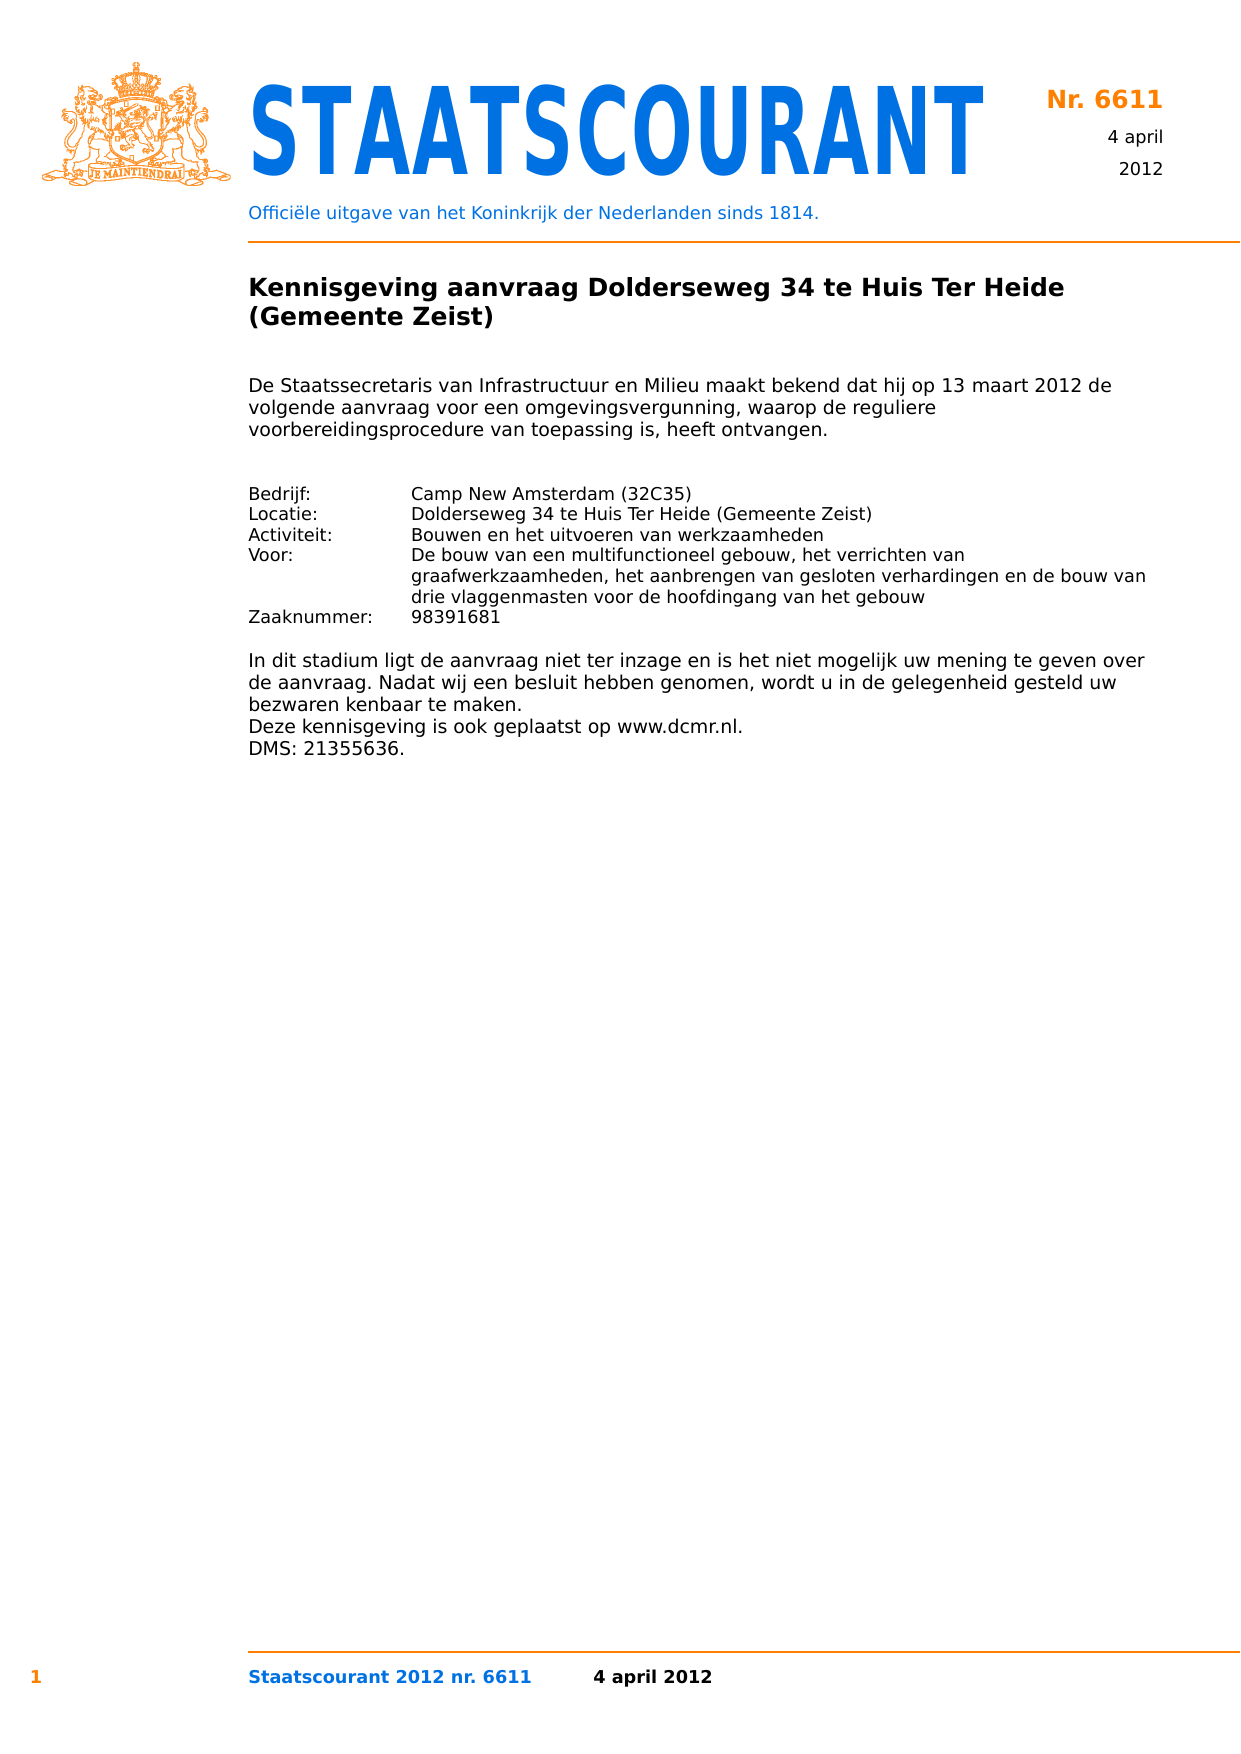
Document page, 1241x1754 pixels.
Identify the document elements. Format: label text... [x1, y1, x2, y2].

table_cell Activiteit: [248, 525, 405, 545]
table_header [405, 463, 1163, 483]
table_cell Officiële uitgave van het Koninkrijk der Nederlanden sinds 1814. [248, 203, 1240, 241]
table_cell Zaaknummer: [248, 607, 405, 628]
table_cell Camp New Amsterdam (32C35) [405, 484, 1163, 504]
table_cell Bouwen en het uitvoeren van werkzaamheden [405, 525, 1163, 545]
table_cell Voor: [248, 545, 405, 607]
table_header [25, 62, 248, 241]
table_cell 2012 [998, 153, 1240, 203]
table_cell Bedrijf: [248, 484, 405, 504]
table_cell De bouw van een multifunctioneel gebouw, het verrichten van graafwerkzaamheden, het aanbrengen van gesloten verhardingen en de bouw van drie vlaggenmasten voor de hoofdingang van het gebouw [405, 545, 1163, 607]
table_cell 4 april [998, 121, 1240, 153]
subtitle Kennisgeving aanvraag Dolderseweg 34 te Huis Ter Heide (Gemeente Zeist) [248, 273, 1163, 331]
table_cell Dolderseweg 34 te Huis Ter Heide (Gemeente Zeist) [405, 504, 1163, 525]
table_header [248, 463, 405, 483]
text De Staatssecretaris van Infrastructuur en Milieu maakt bekend dat hij op 13 maart 2012 de volgende aanvraag voor een omgevingsvergunning, waarop de reguliere voorbereidingsprocedure van toepassing is, heeft ontvangen. [248, 375, 1163, 441]
table_cell Locatie: [248, 504, 405, 525]
table_header STAATSCOURANT [248, 62, 998, 203]
text Deze kennisgeving is ook geplaatst op www.dcmr.nl. [248, 716, 1163, 738]
text DMS: 21355636. [248, 738, 1163, 760]
table_header Nr. 6611 [998, 62, 1240, 121]
table_cell 98391681 [405, 607, 1163, 628]
picture [41, 62, 231, 186]
text In dit stadium ligt de aanvraag niet ter inzage en is het niet mogelijk uw mening te geven over de aanvraag. Nadat wij een besluit hebben genomen, wordt u in de gelegenheid gesteld uw bezwaren kenbaar te maken. [248, 650, 1163, 716]
